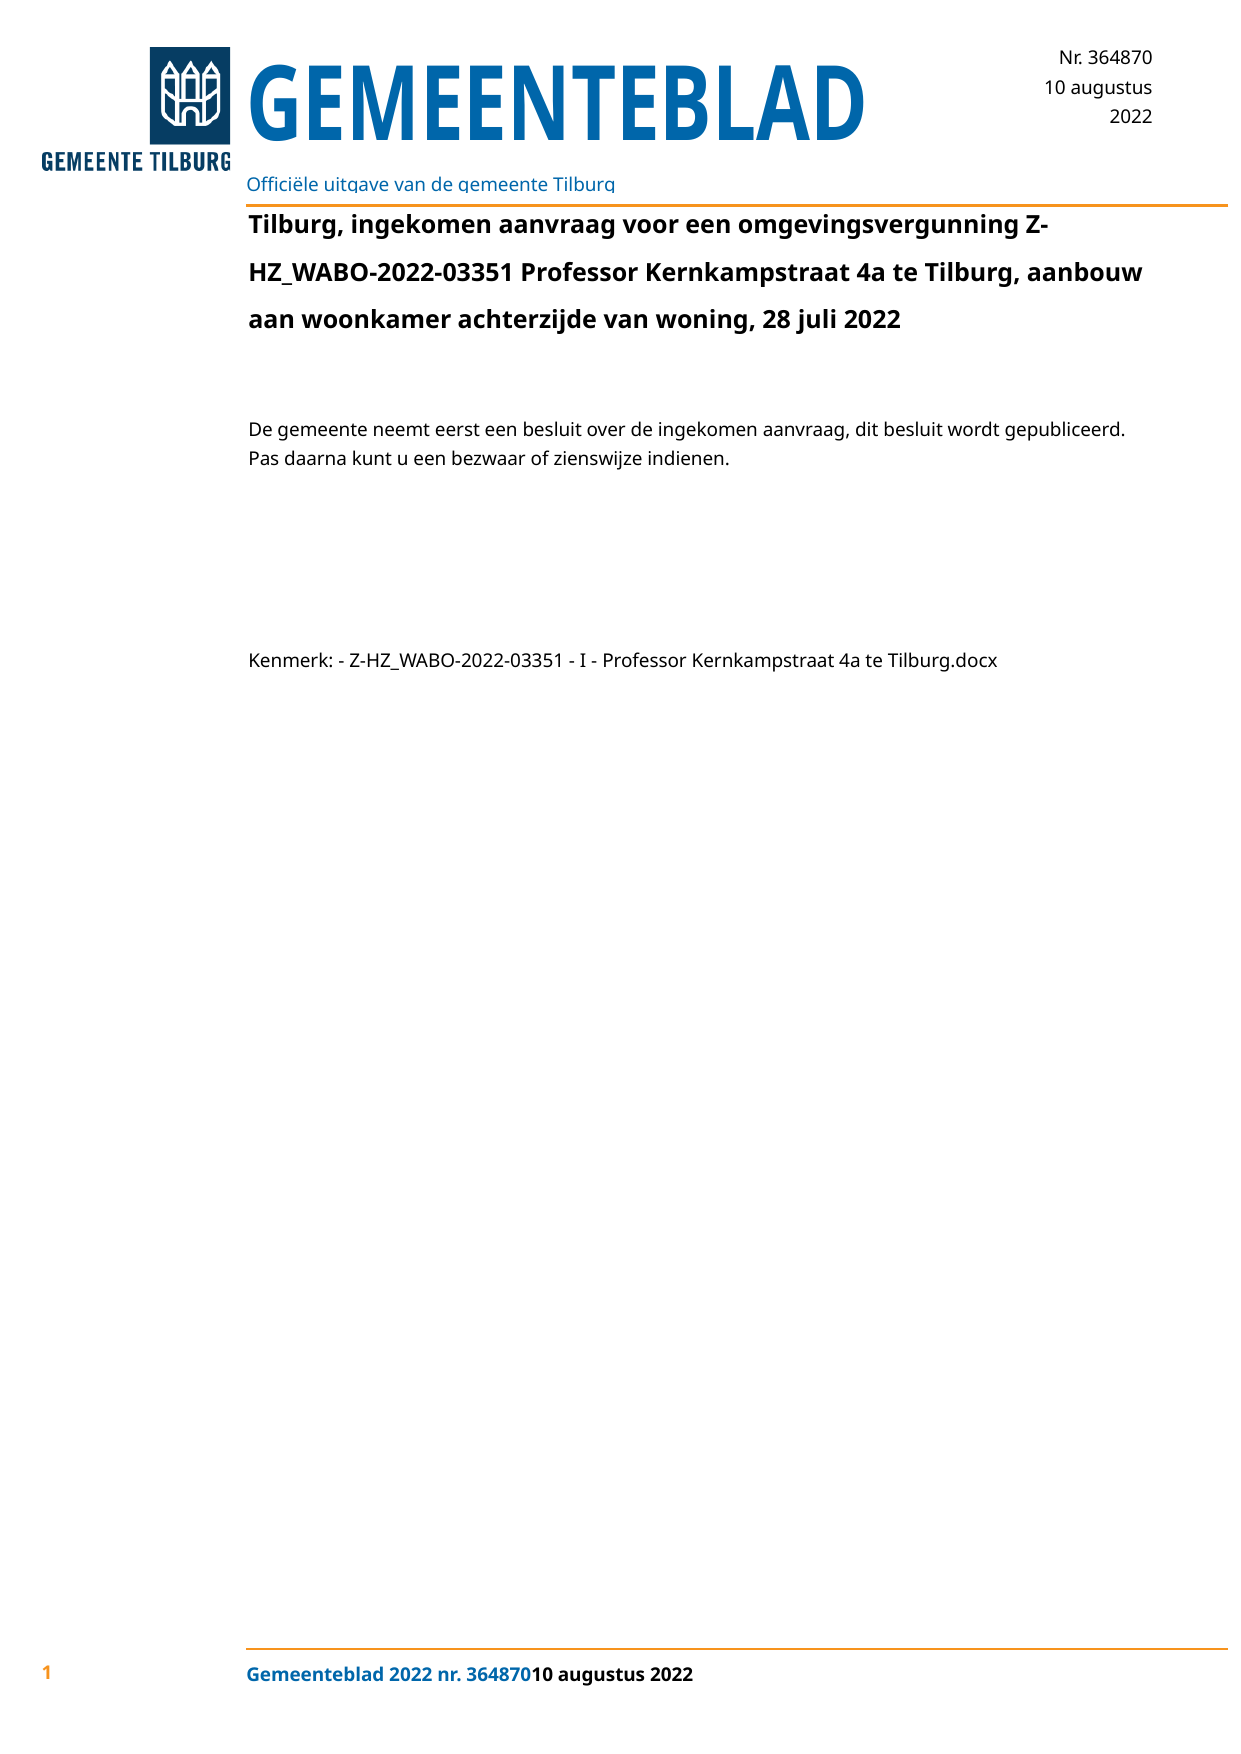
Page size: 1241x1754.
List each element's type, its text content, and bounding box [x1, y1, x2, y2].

text Kenmerk: - Z-HZ_WABO-2022-03351 - I - Professor Kernkampstraat 4a te Tilburg.docx [248, 647, 1152, 673]
text Tilburg, ingekomen aanvraag voor een omgevingsvergunning Z-HZ_WABO-2022-03351 Professor Kernkampstraat 4a te Tilburg, aanbouw aan woonkamer achterzijde van woning, 28 juli 2022 [248, 207, 1152, 336]
picture [41, 47, 231, 172]
text De gemeente neemt eerst een besluit over de ingekomen aanvraag, dit besluit wordt gepubliceerd. Pas daarna kunt u een bezwaar of zienswijze indienen. [248, 416, 1152, 471]
